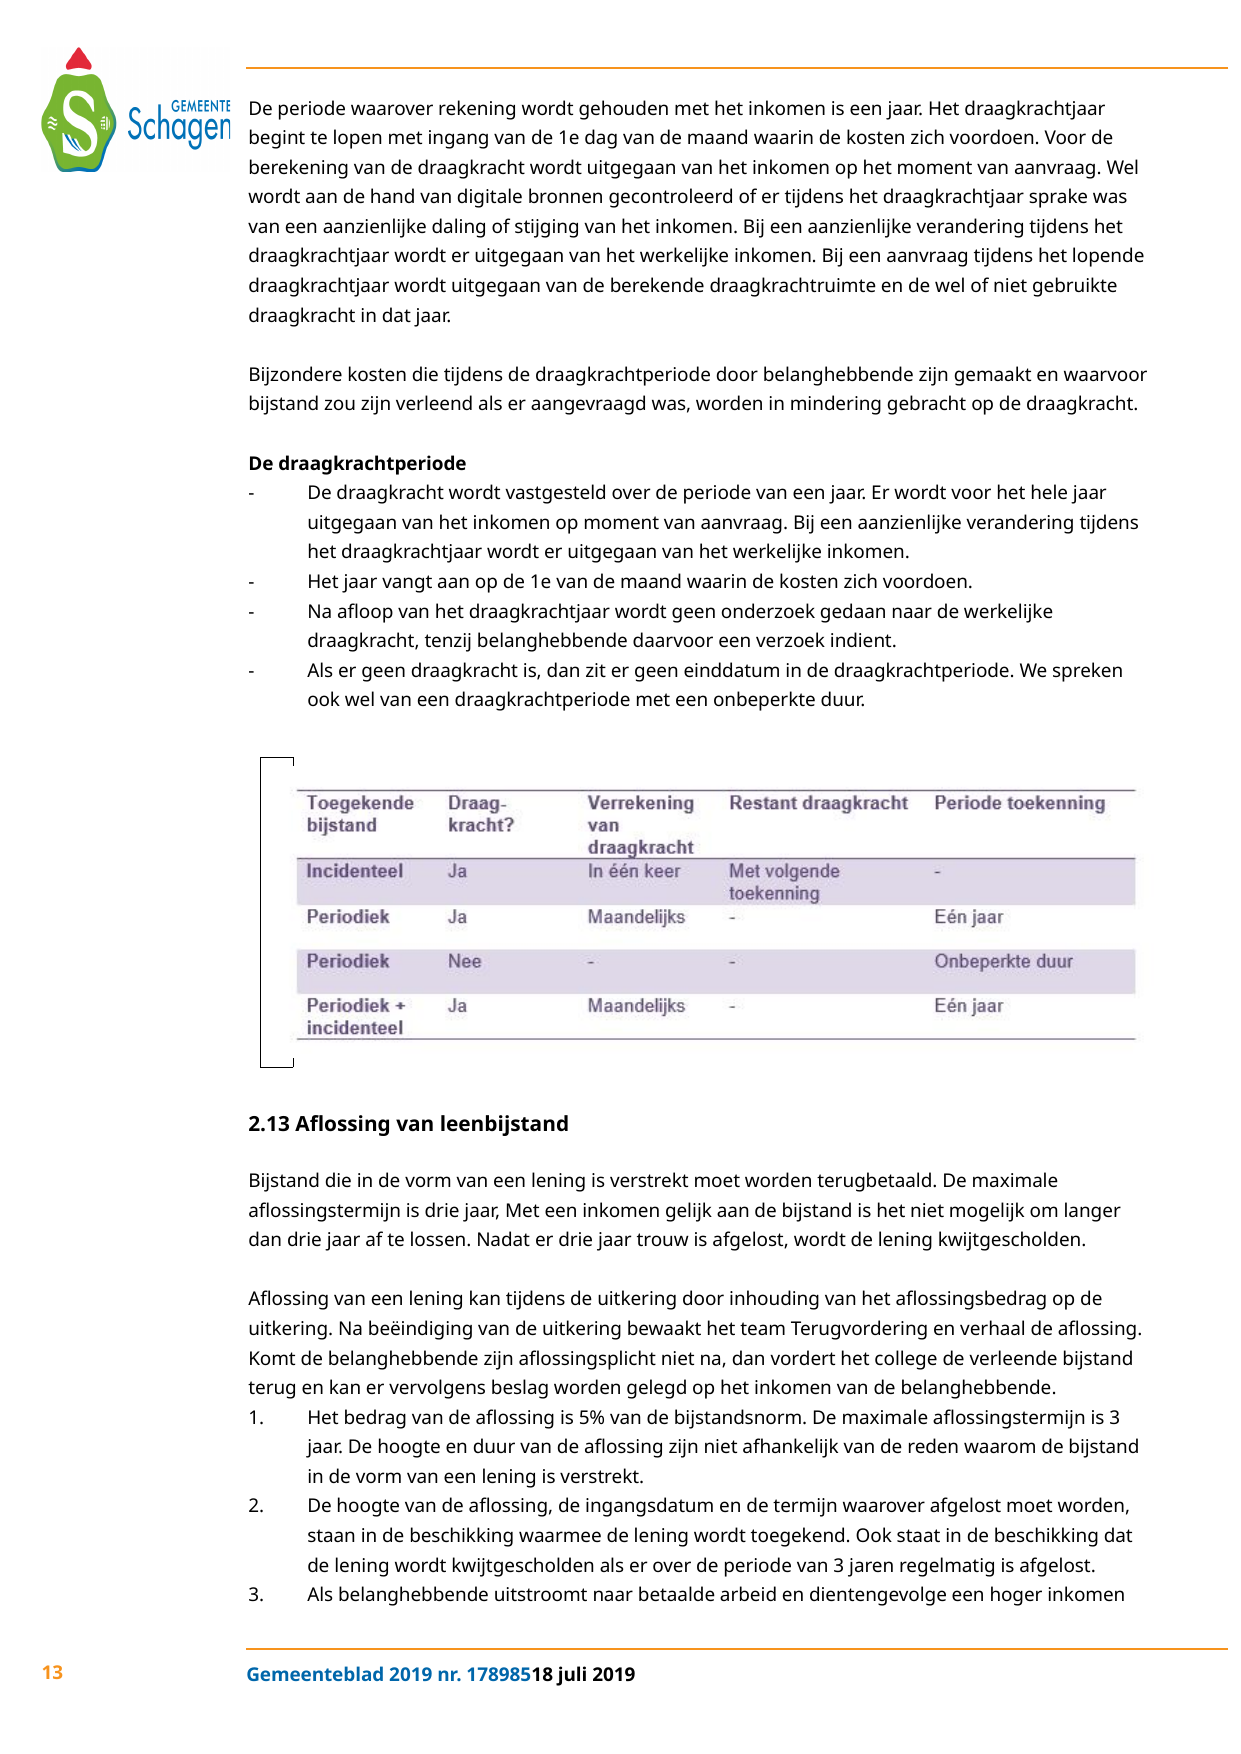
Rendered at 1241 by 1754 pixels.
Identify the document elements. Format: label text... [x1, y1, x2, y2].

picture [41, 47, 231, 172]
text Bijstand die in de vorm van een lening is verstrekt moet worden terugbetaald. De maximale aflossingstermijn is drie jaar, Met een inkomen gelijk aan de bijstand is het niet mogelijk om langer dan drie jaar af te lossen. Nadat er drie jaar trouw is afgelost, wordt de lening kwijtgescholden. [248, 1167, 1152, 1252]
text 2.13 Aflossing van leenbijstand [248, 1109, 1152, 1138]
text Aflossing van een lening kan tijdens de uitkering door inhouding van het aflossingsbedrag op de uitkering. Na beëindiging van de uitkering bewaakt het team Terugvordering en verhaal de aflossing. Komt de belanghebbende zijn aflossingsplicht niet na, dan vordert het college de verleende bijstand terug en kan er vervolgens beslag worden gelegd op het inkomen van de belanghebbende. [248, 1286, 1152, 1400]
table_header Het bedrag van de aflossing is 5% van de bijstandsnorm. De maximale aflossingstermijn is 3 jaar. De hoogte en duur van de aflossing zijn niet afhankelijk van de reden waarom de bijstand in de vorm van een lening is verstrekt. De hoogte van de aflossing, de ingangsdatum en de termijn waarover afgelost moet worden, staan in de beschikking waarmee de lening wordt toegekend. Ook staat in de beschikking dat de lening wordt kwijtgescholden als er over de periode van 3 jaren regelmatig is afgelost. Als belanghebbende uitstroomt naar betaalde arbeid en dientengevolge een hoger inkomen [248, 1404, 1152, 1607]
picture [268, 766, 1173, 1058]
table_header De draagkrachtperiode De draagkracht wordt vastgesteld over de periode van een jaar. Er wordt voor het hele jaar uitgegaan van het inkomen op moment van aanvraag. Bij een aanzienlijke verandering tijdens het draagkrachtjaar wordt er uitgegaan van het werkelijke inkomen. Het jaar vangt aan op de 1e van de maand waarin de kosten zich voordoen. Na afloop van het draagkrachtjaar wordt geen onderzoek gedaan naar de werkelijke draagkracht, tenzij belanghebbende daarvoor een verzoek indient. Als er geen draagkracht is, dan zit er geen einddatum in de draagkrachtperiode. We spreken ook wel van een draagkrachtperiode met een onbeperkte duur. [248, 450, 1152, 742]
text De periode waarover rekening wordt gehouden met het inkomen is een jaar. Het draagkrachtjaar begint te lopen met ingang van de 1e dag van de maand waarin de kosten zich voordoen. Voor de berekening van de draagkracht wordt uitgegaan van het inkomen op het moment van aanvraag. Wel wordt aan de hand van digitale bronnen gecontroleerd of er tijdens het draagkrachtjaar sprake was van een aanzienlijke daling of stijging van het inkomen. Bij een aanzienlijke verandering tijdens het draagkrachtjaar wordt er uitgegaan van het werkelijke inkomen. Bij een aanvraag tijdens het lopende draagkrachtjaar wordt uitgegaan van de berekende draagkrachtruimte en de wel of niet gebruikte draagkracht in dat jaar. [248, 95, 1152, 328]
text Bijzondere kosten die tijdens de draagkrachtperiode door belanghebbende zijn gemaakt en waarvoor bijstand zou zijn verleend als er aangevraagd was, worden in mindering gebracht op de draagkracht. [248, 361, 1152, 416]
